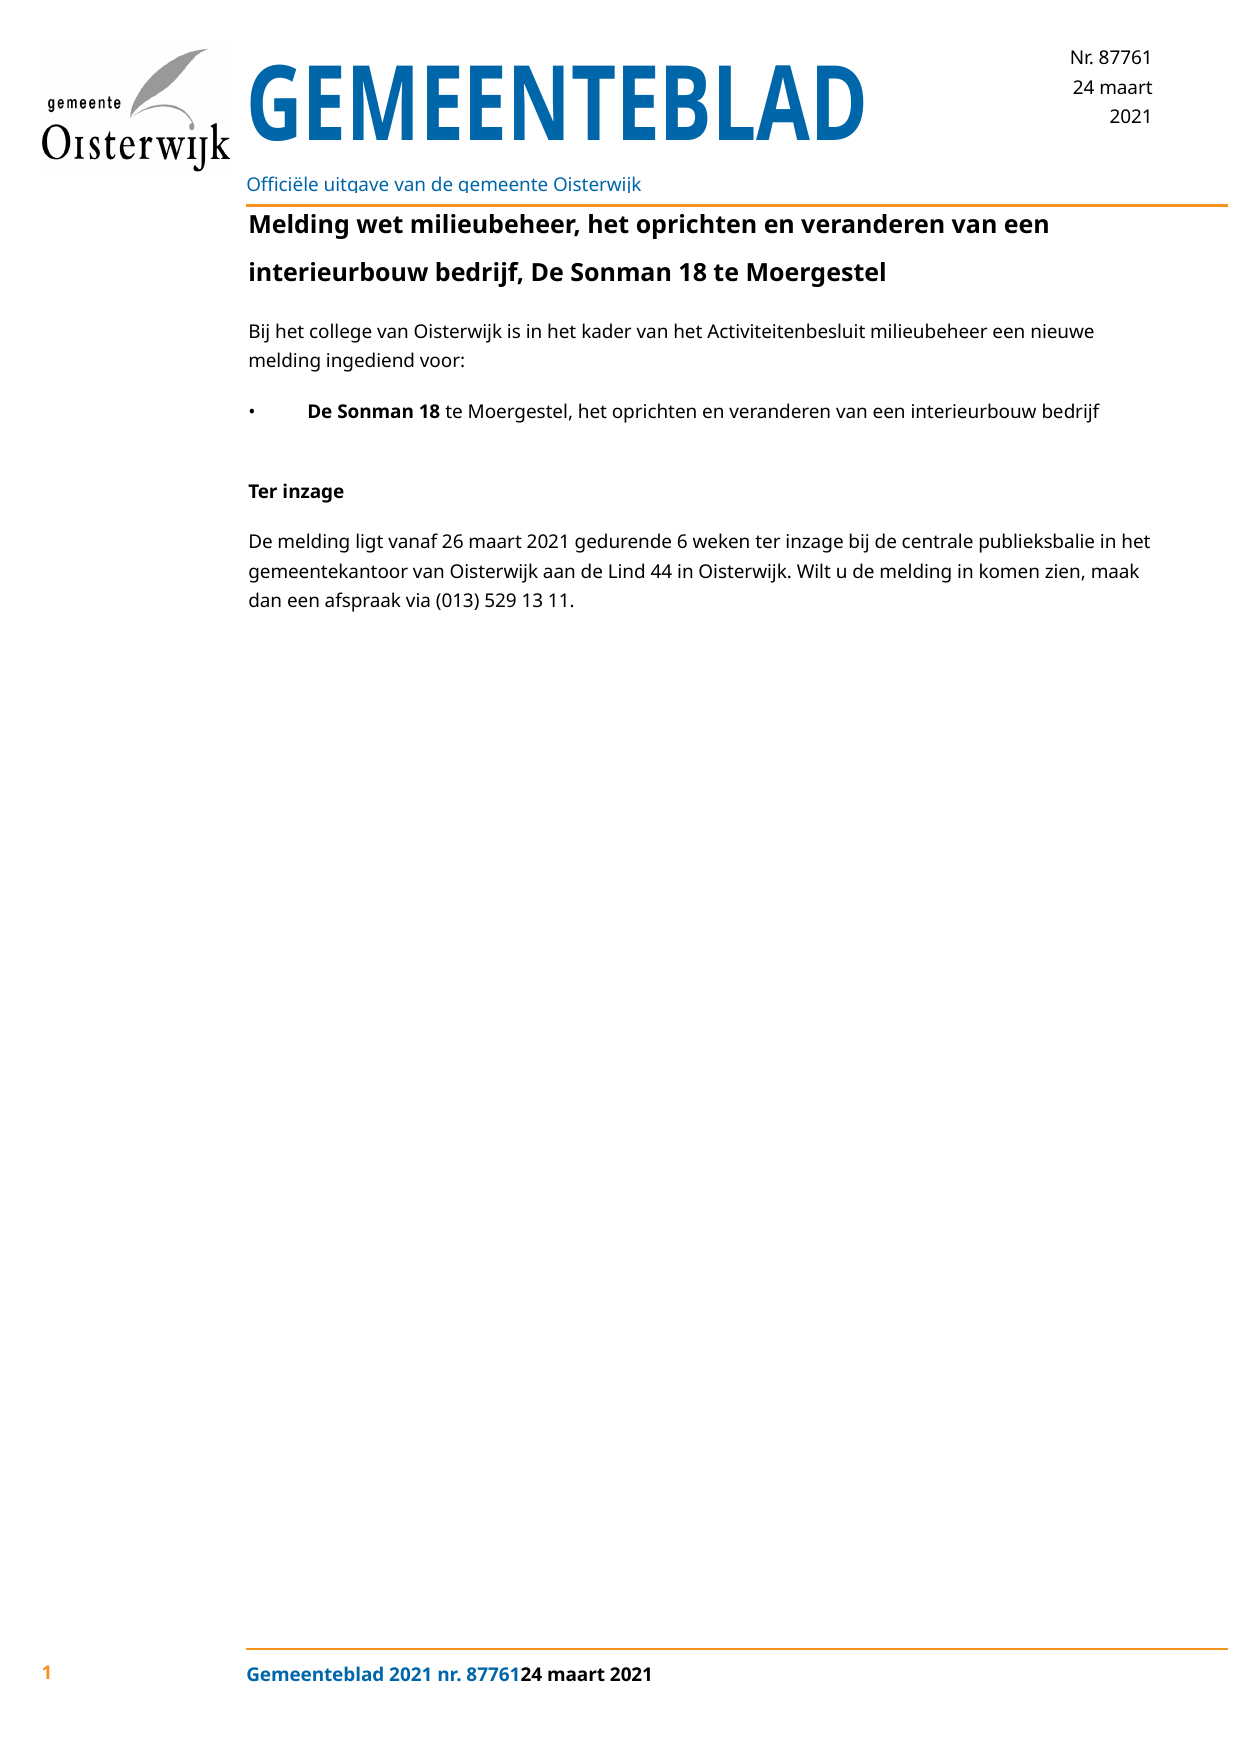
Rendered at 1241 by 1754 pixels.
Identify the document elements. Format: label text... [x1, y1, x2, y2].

picture [41, 47, 231, 172]
text De melding ligt vanaf 26 maart 2021 gedurende 6 weken ter inzage bij de centrale publieksbalie in het gemeentekantoor van Oisterwijk aan de Lind 44 in Oisterwijk. Wilt u de melding in komen zien, maak dan een afspraak via (013) 529 13 11. [248, 528, 1152, 613]
text Ter inzage [248, 478, 1152, 504]
text Melding wet milieubeheer, het oprichten en veranderen van een interieurbouw bedrijf, De Sonman 18 te Moergestel [248, 207, 1152, 288]
text Bij het college van Oisterwijk is in het kader van het Activiteitenbesluit milieubeheer een nieuwe melding ingediend voor: [248, 318, 1152, 373]
list De Sonman 18 te Moergestel, het oprichten en veranderen van een interieurbouw bedrijf [248, 398, 1152, 424]
